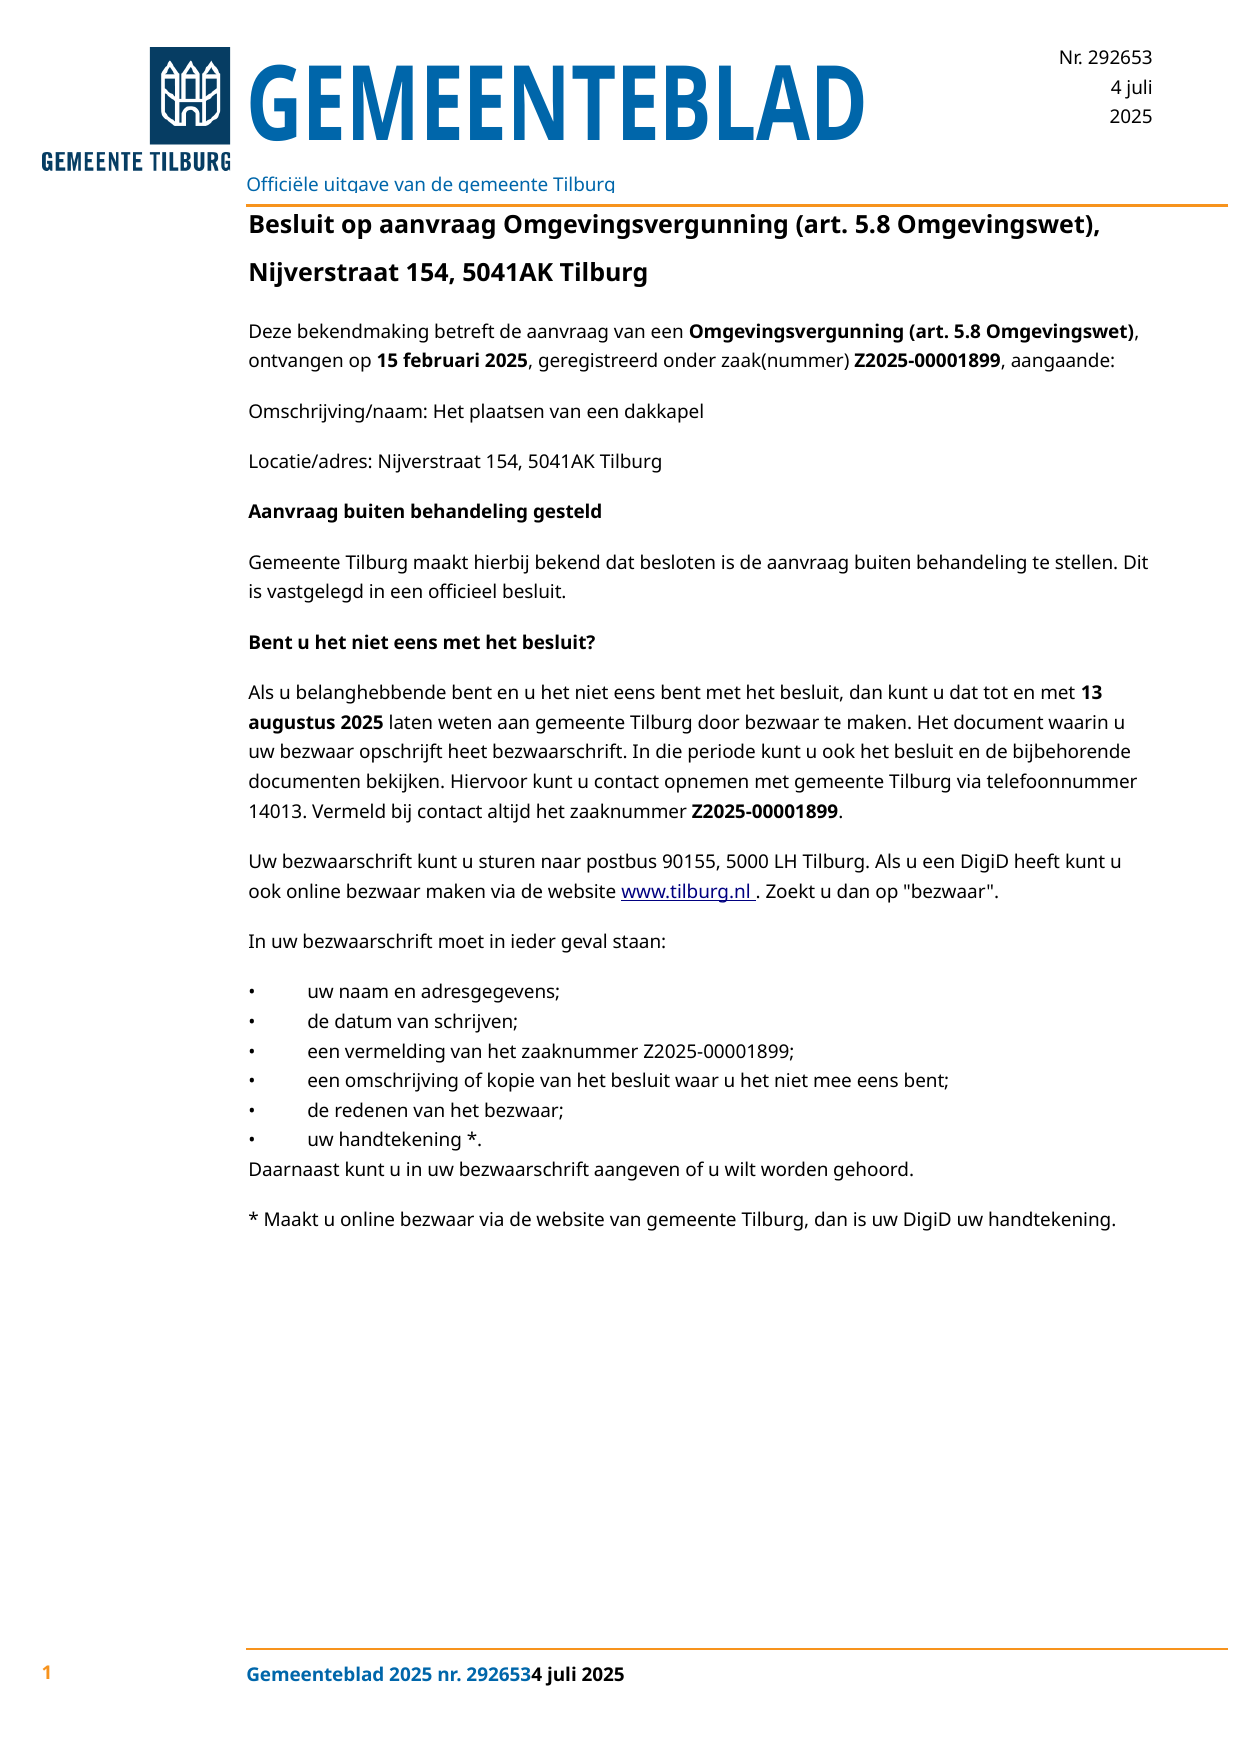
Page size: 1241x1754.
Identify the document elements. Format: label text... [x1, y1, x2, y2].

text Bent u het niet eens met het besluit? [248, 629, 1152, 655]
text * Maakt u online bezwaar via de website van gemeente Tilburg, dan is uw DigiD uw handtekening. [248, 1207, 1152, 1232]
list uw naam en adresgegevens; [248, 979, 1152, 1004]
list een omschrijving of kopie van het besluit waar u het niet mee eens bent; [248, 1067, 1152, 1093]
text Als u belanghebbende bent en u het niet eens bent met het besluit, dan kunt u dat tot en met 13 augustus 2025 laten weten aan gemeente Tilburg door bezwaar te maken. Het document waarin u uw bezwaar opschrijft heet bezwaarschrift. In die periode kunt u ook het besluit en de bijbehorende documenten bekijken. Hiervoor kunt u contact opnemen met gemeente Tilburg via telefoonnummer 14013. Vermeld bij contact altijd het zaaknummer Z2025-00001899. [248, 679, 1152, 824]
text Locatie/adres: Nijverstraat 154, 5041AK Tilburg [248, 448, 1152, 474]
text Uw bezwaarschrift kunt u sturen naar postbus 90155, 5000 LH Tilburg. Als u een DigiD heeft kunt u ook online bezwaar maken via de website www.tilburg.nl . Zoekt u dan op "bezwaar". [248, 848, 1152, 904]
list de redenen van het bezwaar; [248, 1097, 1152, 1123]
list uw handtekening *. [248, 1127, 1152, 1152]
text Omschrijving/naam: Het plaatsen van een dakkapel [248, 398, 1152, 424]
text Aanvraag buiten behandeling gesteld [248, 499, 1152, 524]
picture [41, 47, 231, 172]
text Daarnaast kunt u in uw bezwaarschrift aangeven of u wilt worden gehoord. [248, 1156, 1152, 1182]
list een vermelding van het zaaknummer Z2025-00001899; [248, 1038, 1152, 1064]
text Gemeente Tilburg maakt hierbij bekend dat besloten is de aanvraag buiten behandeling te stellen. Dit is vastgelegd in een officieel besluit. [248, 549, 1152, 604]
list de datum van schrijven; [248, 1008, 1152, 1034]
text In uw bezwaarschrift moet in ieder geval staan: [248, 928, 1152, 954]
text Deze bekendmaking betreft de aanvraag van een Omgevingsvergunning (art. 5.8 Omgevingswet), ontvangen op 15 februari 2025, geregistreerd onder zaak(nummer) Z2025-00001899, aangaande: [248, 318, 1152, 373]
text Besluit op aanvraag Omgevingsvergunning (art. 5.8 Omgevingswet), Nijverstraat 154, 5041AK Tilburg [248, 207, 1152, 288]
